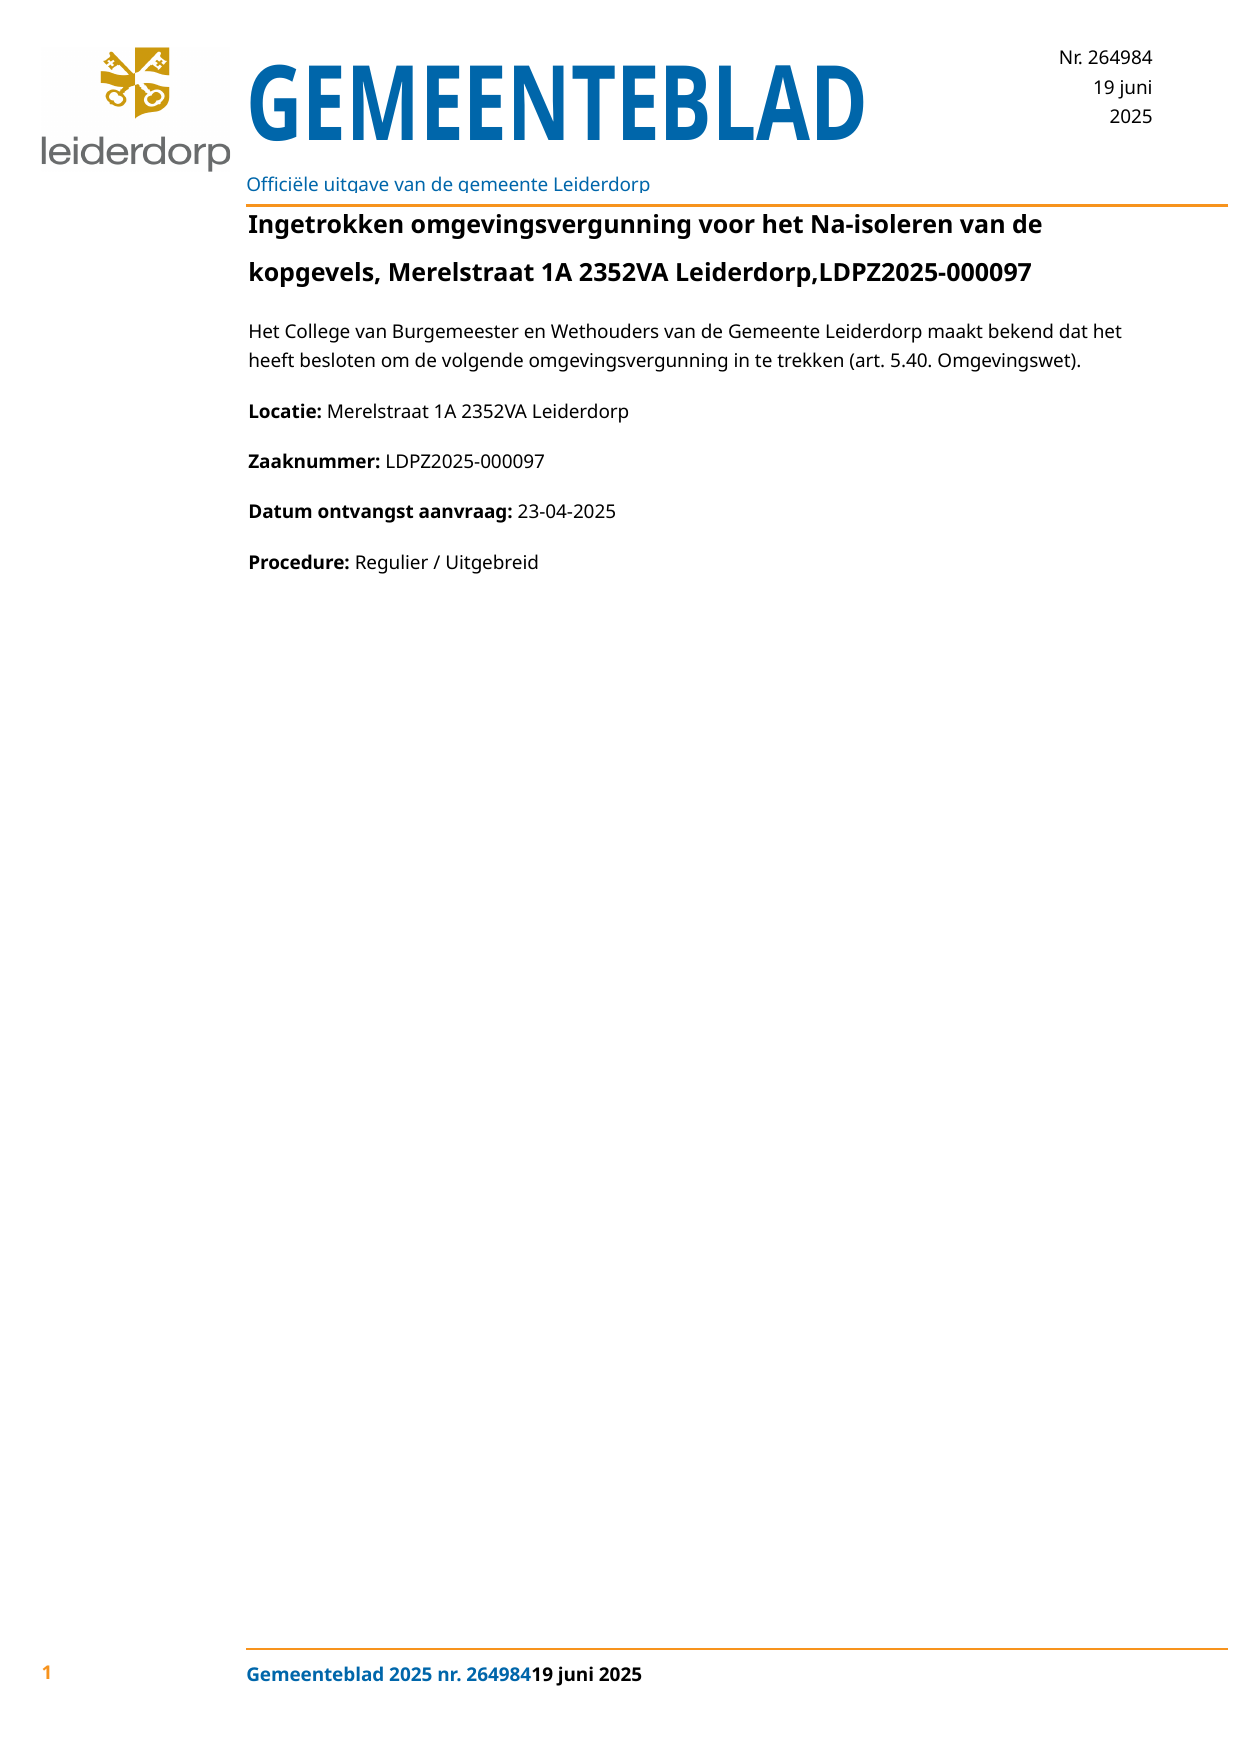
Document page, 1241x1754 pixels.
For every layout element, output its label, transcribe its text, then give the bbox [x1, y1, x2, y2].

text Locatie: Merelstraat 1A 2352VA Leiderdorp [248, 398, 1152, 424]
text Ingetrokken omgevingsvergunning voor het Na-isoleren van de kopgevels, Merelstraat 1A 2352VA Leiderdorp,LDPZ2025-000097 [248, 207, 1152, 288]
text Procedure: Regulier / Uitgebreid [248, 549, 1152, 575]
picture [41, 47, 231, 172]
text Datum ontvangst aanvraag: 23-04-2025 [248, 499, 1152, 524]
text Het College van Burgemeester en Wethouders van de Gemeente Leiderdorp maakt bekend dat het heeft besloten om de volgende omgevingsvergunning in te trekken (art. 5.40. Omgevingswet). [248, 318, 1152, 373]
text Zaaknummer: LDPZ2025-000097 [248, 448, 1152, 474]
